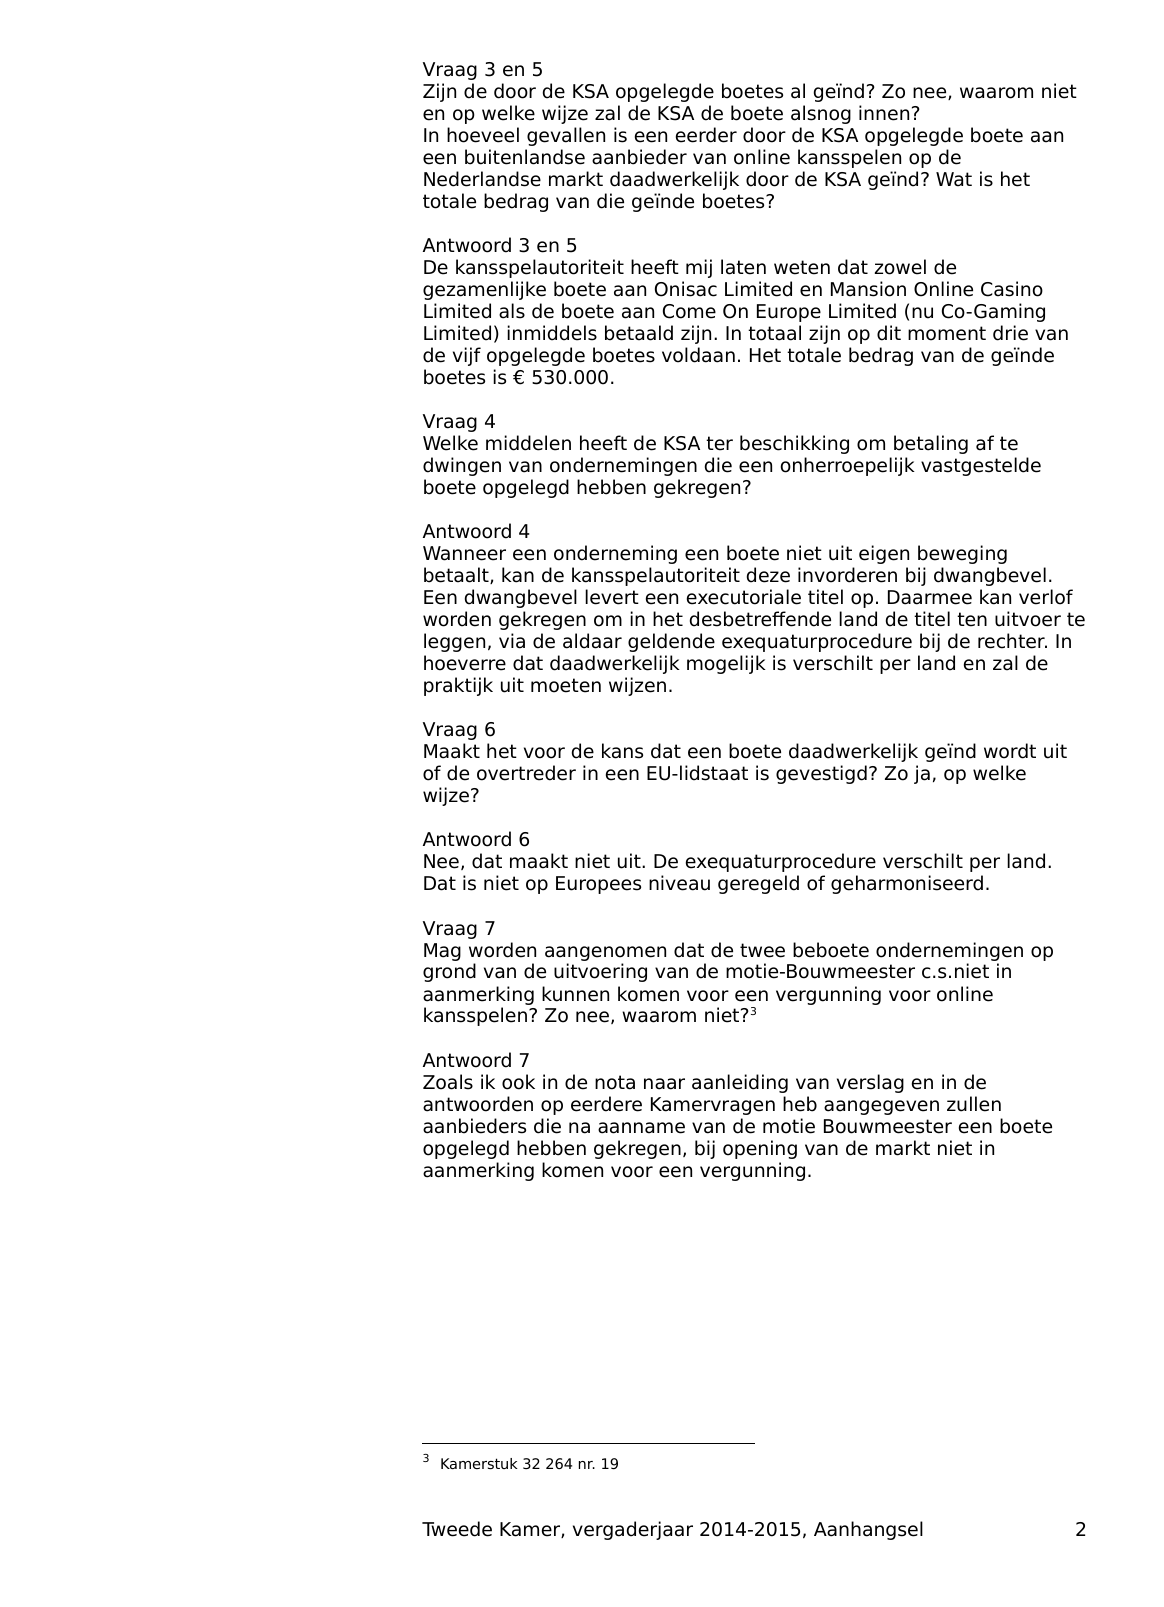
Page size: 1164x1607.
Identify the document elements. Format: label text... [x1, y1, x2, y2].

text Nee, dat maakt niet uit. De exequaturprocedure verschilt per land. Dat is niet op Europees niveau geregeld of geharmoniseerd. [422, 851, 1087, 895]
text De kansspelautoriteit heeft mij laten weten dat zowel de gezamenlijke boete aan Onisac Limited en Mansion Online Casino Limited als de boete aan Come On Europe Limited (nu Co-Gaming Limited) inmiddels betaald zijn. In totaal zijn op dit moment drie van de vijf opgelegde boetes voldaan. Het totale bedrag van de geïnde boetes is € 530.000. [422, 257, 1087, 389]
text Wanneer een onderneming een boete niet uit eigen beweging betaalt, kan de kansspelautoriteit deze invorderen bij dwangbevel. Een dwangbevel levert een executoriale titel op. Daarmee kan verlof worden gekregen om in het desbetreffende land de titel ten uitvoer te leggen, via de aldaar geldende exequaturprocedure bij de rechter. In hoeverre dat daadwerkelijk mogelijk is verschilt per land en zal de praktijk uit moeten wijzen. [422, 543, 1087, 697]
text Antwoord 4 [422, 521, 1087, 543]
text Antwoord 3 en 5 [422, 235, 1087, 257]
text Maakt het voor de kans dat een boete daadwerkelijk geïnd wordt uit of de overtreder in een EU-lidstaat is gevestigd? Zo ja, op welke wijze? [422, 741, 1087, 807]
text Kamerstuk 32 264 nr. 19 [422, 1452, 1087, 1474]
text In hoeveel gevallen is een eerder door de KSA opgelegde boete aan een buitenlandse aanbieder van online kansspelen op de Nederlandse markt daadwerkelijk door de KSA geïnd? Wat is het totale bedrag van die geïnde boetes? [422, 125, 1087, 213]
text Vraag 6 [422, 719, 1087, 741]
text Antwoord 6 [422, 829, 1087, 851]
text Vraag 7 [422, 917, 1087, 939]
text Welke middelen heeft de KSA ter beschikking om betaling af te dwingen van ondernemingen die een onherroepelijk vastgestelde boete opgelegd hebben gekregen? [422, 433, 1087, 499]
text Mag worden aangenomen dat de twee beboete ondernemingen op grond van de uitvoering van de motie-Bouwmeester c.s.niet in aanmerking kunnen komen voor een vergunning voor online kansspelen? Zo nee, waarom niet? [422, 939, 1087, 1027]
text Antwoord 7 [422, 1049, 1087, 1072]
text Zijn de door de KSA opgelegde boetes al geïnd? Zo nee, waarom niet en op welke wijze zal de KSA de boete alsnog innen? [422, 81, 1087, 125]
text Vraag 3 en 5 [422, 59, 1087, 81]
text Zoals ik ook in de nota naar aanleiding van verslag en in de antwoorden op eerdere Kamervragen heb aangegeven zullen aanbieders die na aanname van de motie Bouwmeester een boete opgelegd hebben gekregen, bij opening van de markt niet in aanmerking komen voor een vergunning. [422, 1072, 1087, 1181]
text Vraag 4 [422, 411, 1087, 433]
